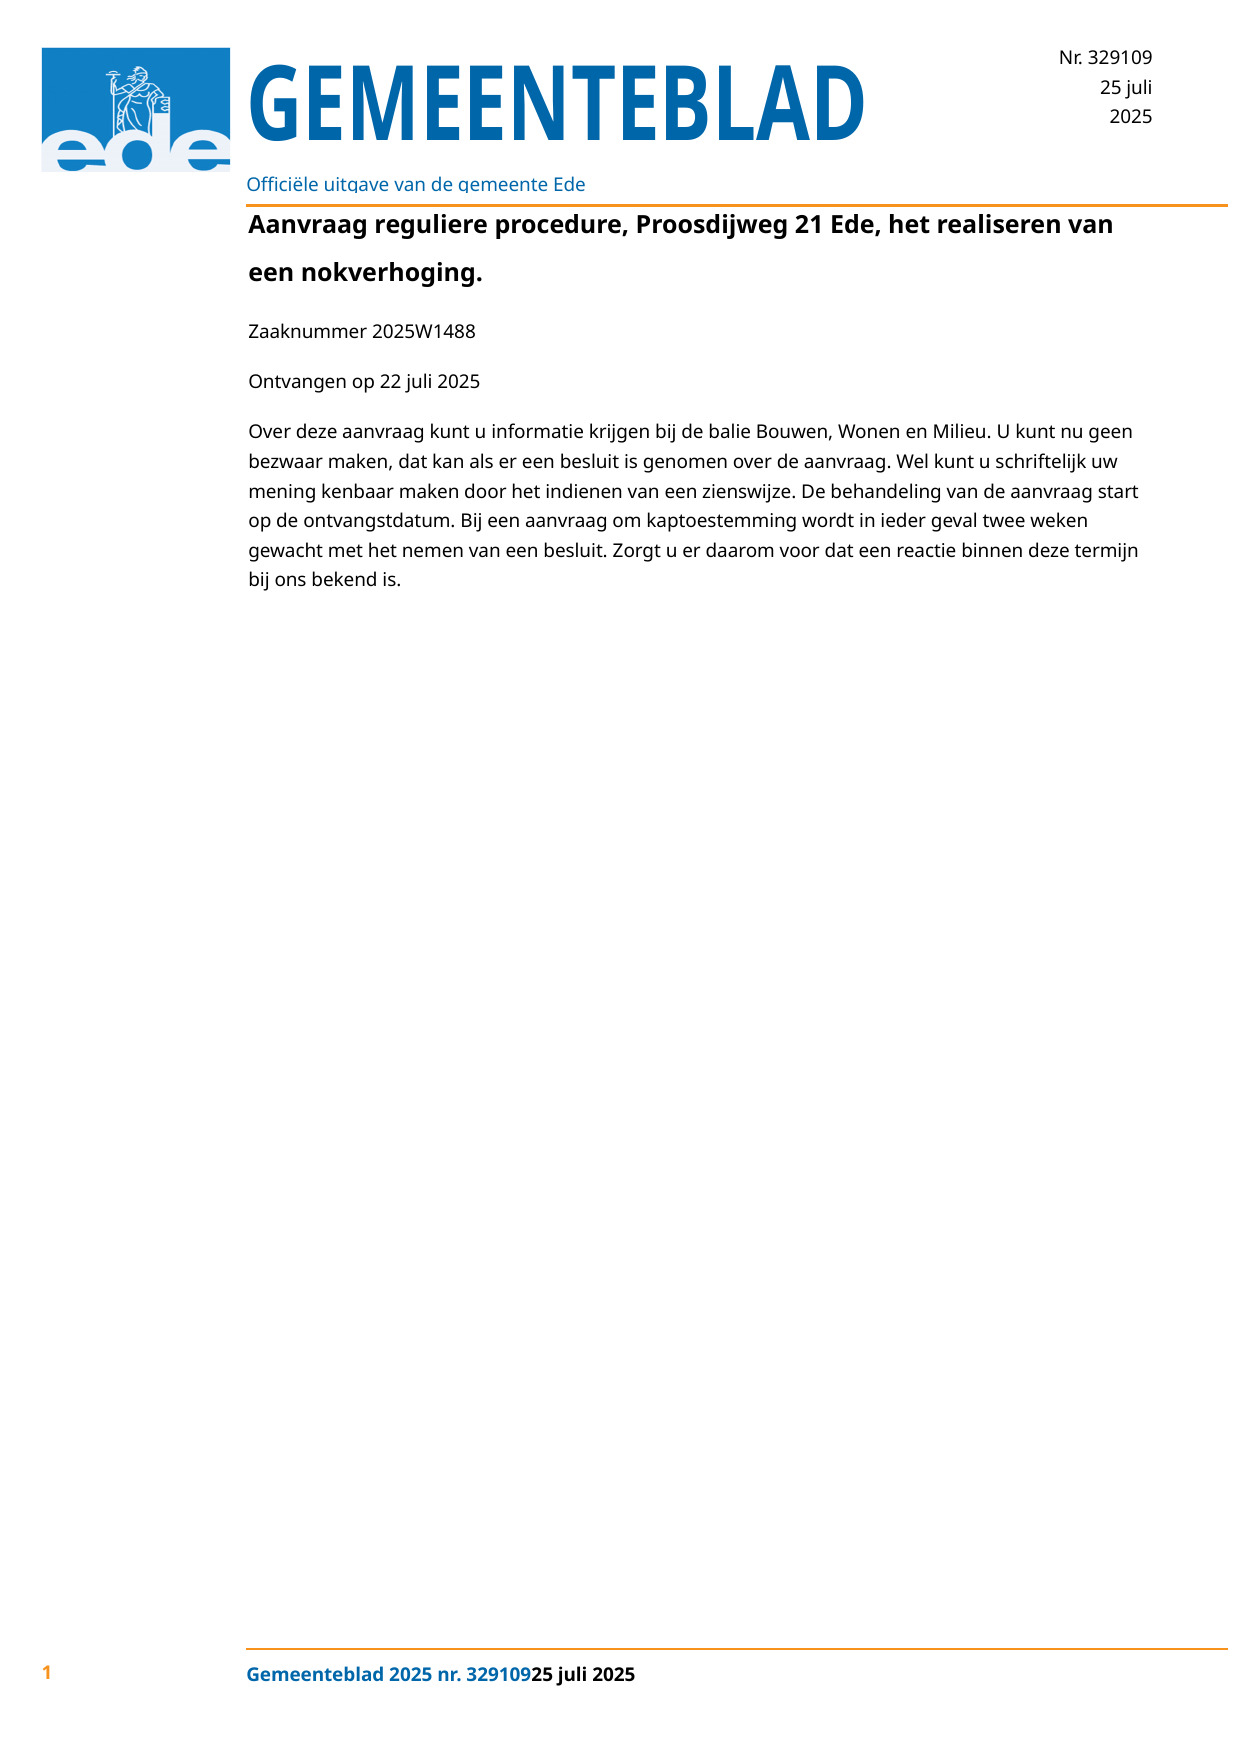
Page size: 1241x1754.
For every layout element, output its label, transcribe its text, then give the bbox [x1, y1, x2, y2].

text Aanvraag reguliere procedure, Proosdijweg 21 Ede, het realiseren van een nokverhoging. [248, 207, 1152, 288]
text Over deze aanvraag kunt u informatie krijgen bij de balie Bouwen, Wonen en Milieu. U kunt nu geen bezwaar maken, dat kan als er een besluit is genomen over de aanvraag. Wel kunt u schriftelijk uw mening kenbaar maken door het indienen van een zienswijze. De behandeling van de aanvraag start op de ontvangstdatum. Bij een aanvraag om kaptoestemming wordt in ieder geval twee weken gewacht met het nemen van een besluit. Zorgt u er daarom voor dat een reactie binnen deze termijn bij ons bekend is. [248, 419, 1152, 592]
picture [41, 47, 231, 172]
text Zaaknummer 2025W1488 [248, 318, 1152, 344]
text Ontvangen op 22 juli 2025 [248, 368, 1152, 394]
